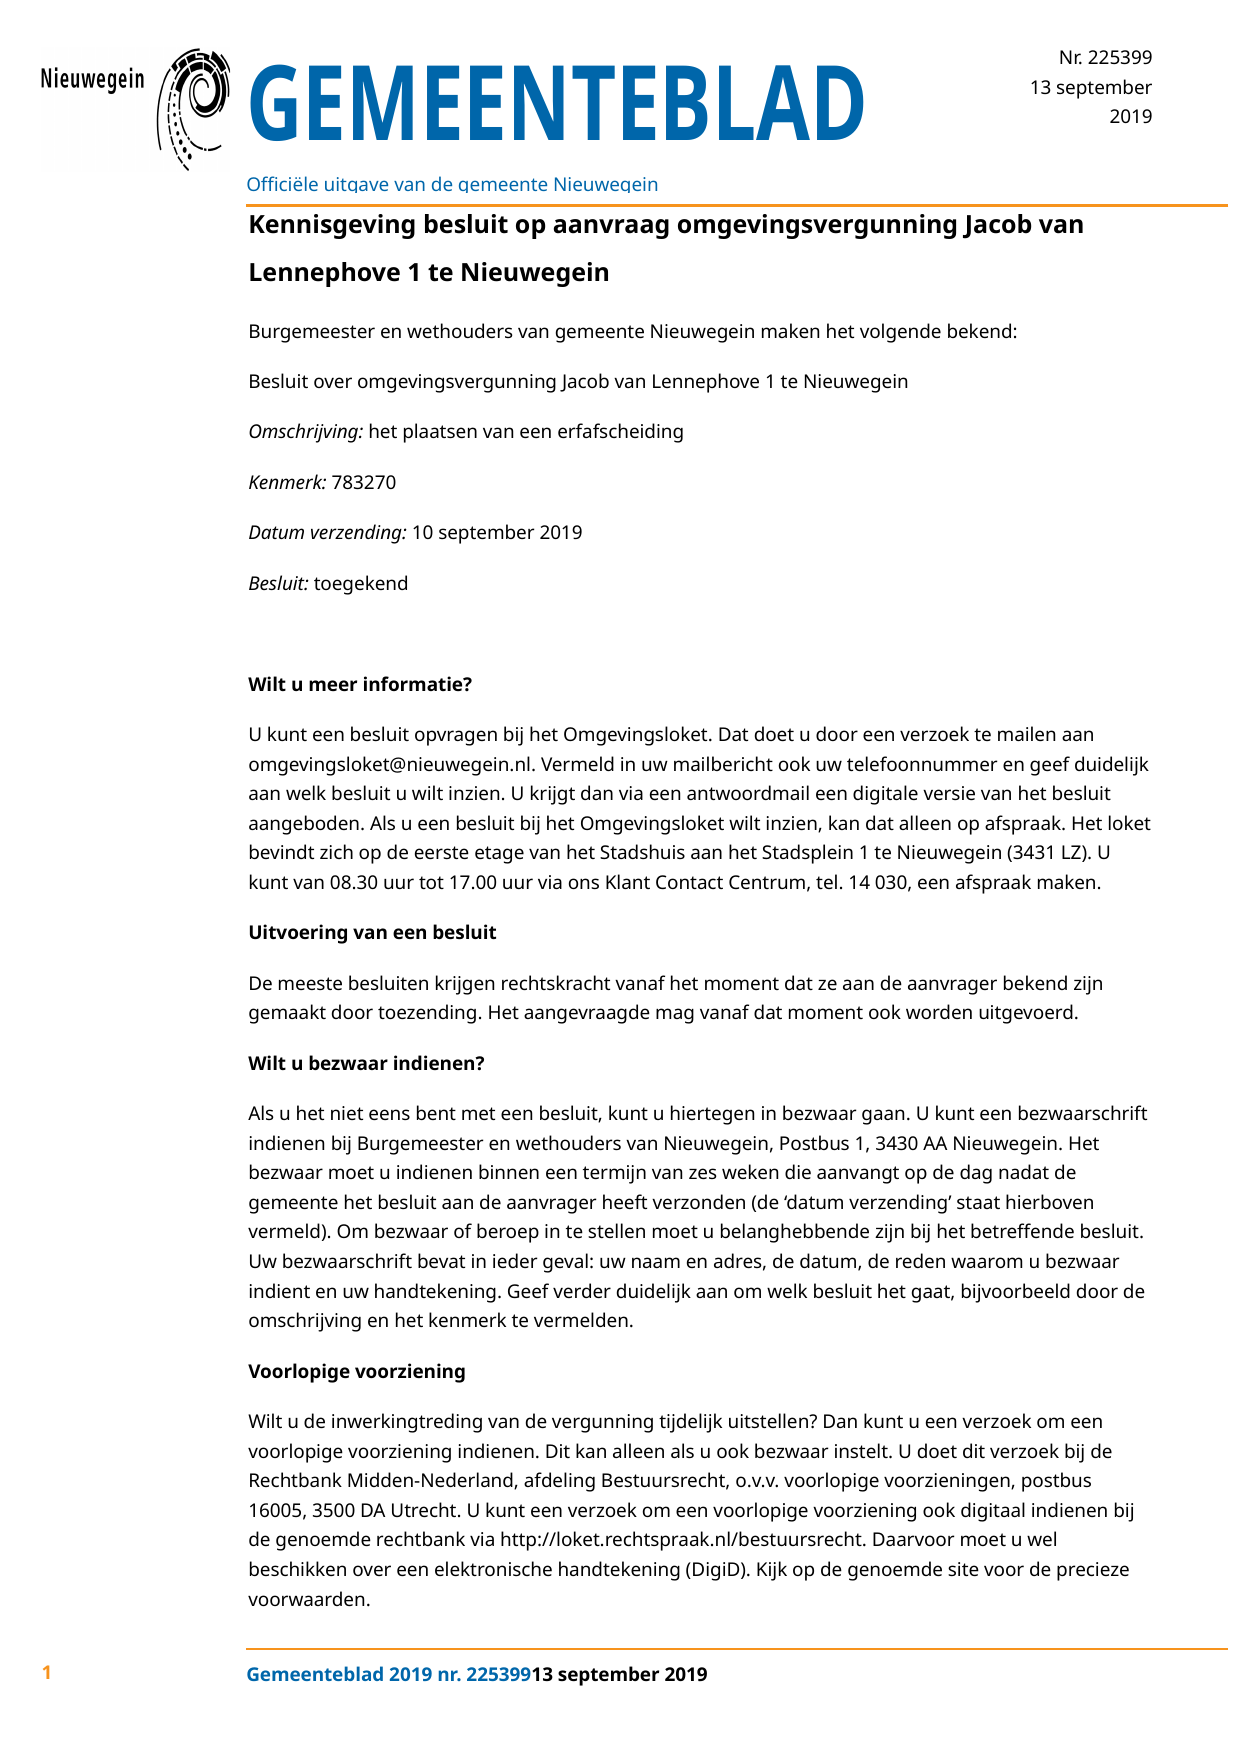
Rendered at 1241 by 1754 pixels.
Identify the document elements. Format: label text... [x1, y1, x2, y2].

text Burgemeester en wethouders van gemeente Nieuwegein maken het volgende bekend: [248, 318, 1152, 344]
text Wilt u meer informatie? [248, 671, 1152, 697]
text Voorlopige voorziening [248, 1358, 1152, 1384]
text Datum verzending: 10 september 2019 [248, 519, 1152, 545]
text Kennisgeving besluit op aanvraag omgevingsvergunning Jacob van Lennephove 1 te Nieuwegein [248, 207, 1152, 288]
text Omschrijving: het plaatsen van een erfafscheiding [248, 419, 1152, 444]
text Besluit: toegekend [248, 570, 1152, 596]
text Kenmerk: 783270 [248, 469, 1152, 495]
text Als u het niet eens bent met een besluit, kunt u hiertegen in bezwaar gaan. U kunt een bezwaarschrift indienen bij Burgemeester en wethouders van Nieuwegein, Postbus 1, 3430 AA Nieuwegein. Het bezwaar moet u indienen binnen een termijn van zes weken die aanvangt op de dag nadat de gemeente het besluit aan de aanvrager heeft verzonden (de ‘datum verzending’ staat hierboven vermeld). Om bezwaar of beroep in te stellen moet u belanghebbende zijn bij het betreffende besluit. Uw bezwaarschrift bevat in ieder geval: uw naam en adres, de datum, de reden waarom u bezwaar indient en uw handtekening. Geef verder duidelijk aan om welk besluit het gaat, bijvoorbeeld door de omschrijving en het kenmerk te vermelden. [248, 1100, 1152, 1333]
text Besluit over omgevingsvergunning Jacob van Lennephove 1 te Nieuwegein [248, 368, 1152, 394]
text Wilt u bezwaar indienen? [248, 1050, 1152, 1076]
text De meeste besluiten krijgen rechtskracht vanaf het moment dat ze aan de aanvrager bekend zijn gemaakt door toezending. Het aangevraagde mag vanaf dat moment ook worden uitgevoerd. [248, 970, 1152, 1025]
picture [41, 47, 231, 172]
text U kunt een besluit opvragen bij het Omgevingsloket. Dat doet u door een verzoek te mailen aan omgevingsloket@nieuwegein.nl. Vermeld in uw mailbericht ook uw telefoonnummer en geef duidelijk aan welk besluit u wilt inzien. U krijgt dan via een antwoordmail een digitale versie van het besluit aangeboden. Als u een besluit bij het Omgevingsloket wilt inzien, kan dat alleen op afspraak. Het loket bevindt zich op de eerste etage van het Stadshuis aan het Stadsplein 1 te Nieuwegein (3431 LZ). U kunt van 08.30 uur tot 17.00 uur via ons Klant Contact Centrum, tel. 14 030, een afspraak maken. [248, 721, 1152, 895]
text Wilt u de inwerkingtreding van de vergunning tijdelijk uitstellen? Dan kunt u een verzoek om een voorlopige voorziening indienen. Dit kan alleen als u ook bezwaar instelt. U doet dit verzoek bij de Rechtbank Midden-Nederland, afdeling Bestuursrecht, o.v.v. voorlopige voorzieningen, postbus 16005, 3500 DA Utrecht. U kunt een verzoek om een voorlopige voorziening ook digitaal indienen bij de genoemde rechtbank via http://loket.rechtspraak.nl/bestuursrecht. Daarvoor moet u wel beschikken over een elektronische handtekening (DigiD). Kijk op de genoemde site voor de precieze voorwaarden. [248, 1408, 1152, 1612]
text Uitvoering van een besluit [248, 919, 1152, 945]
